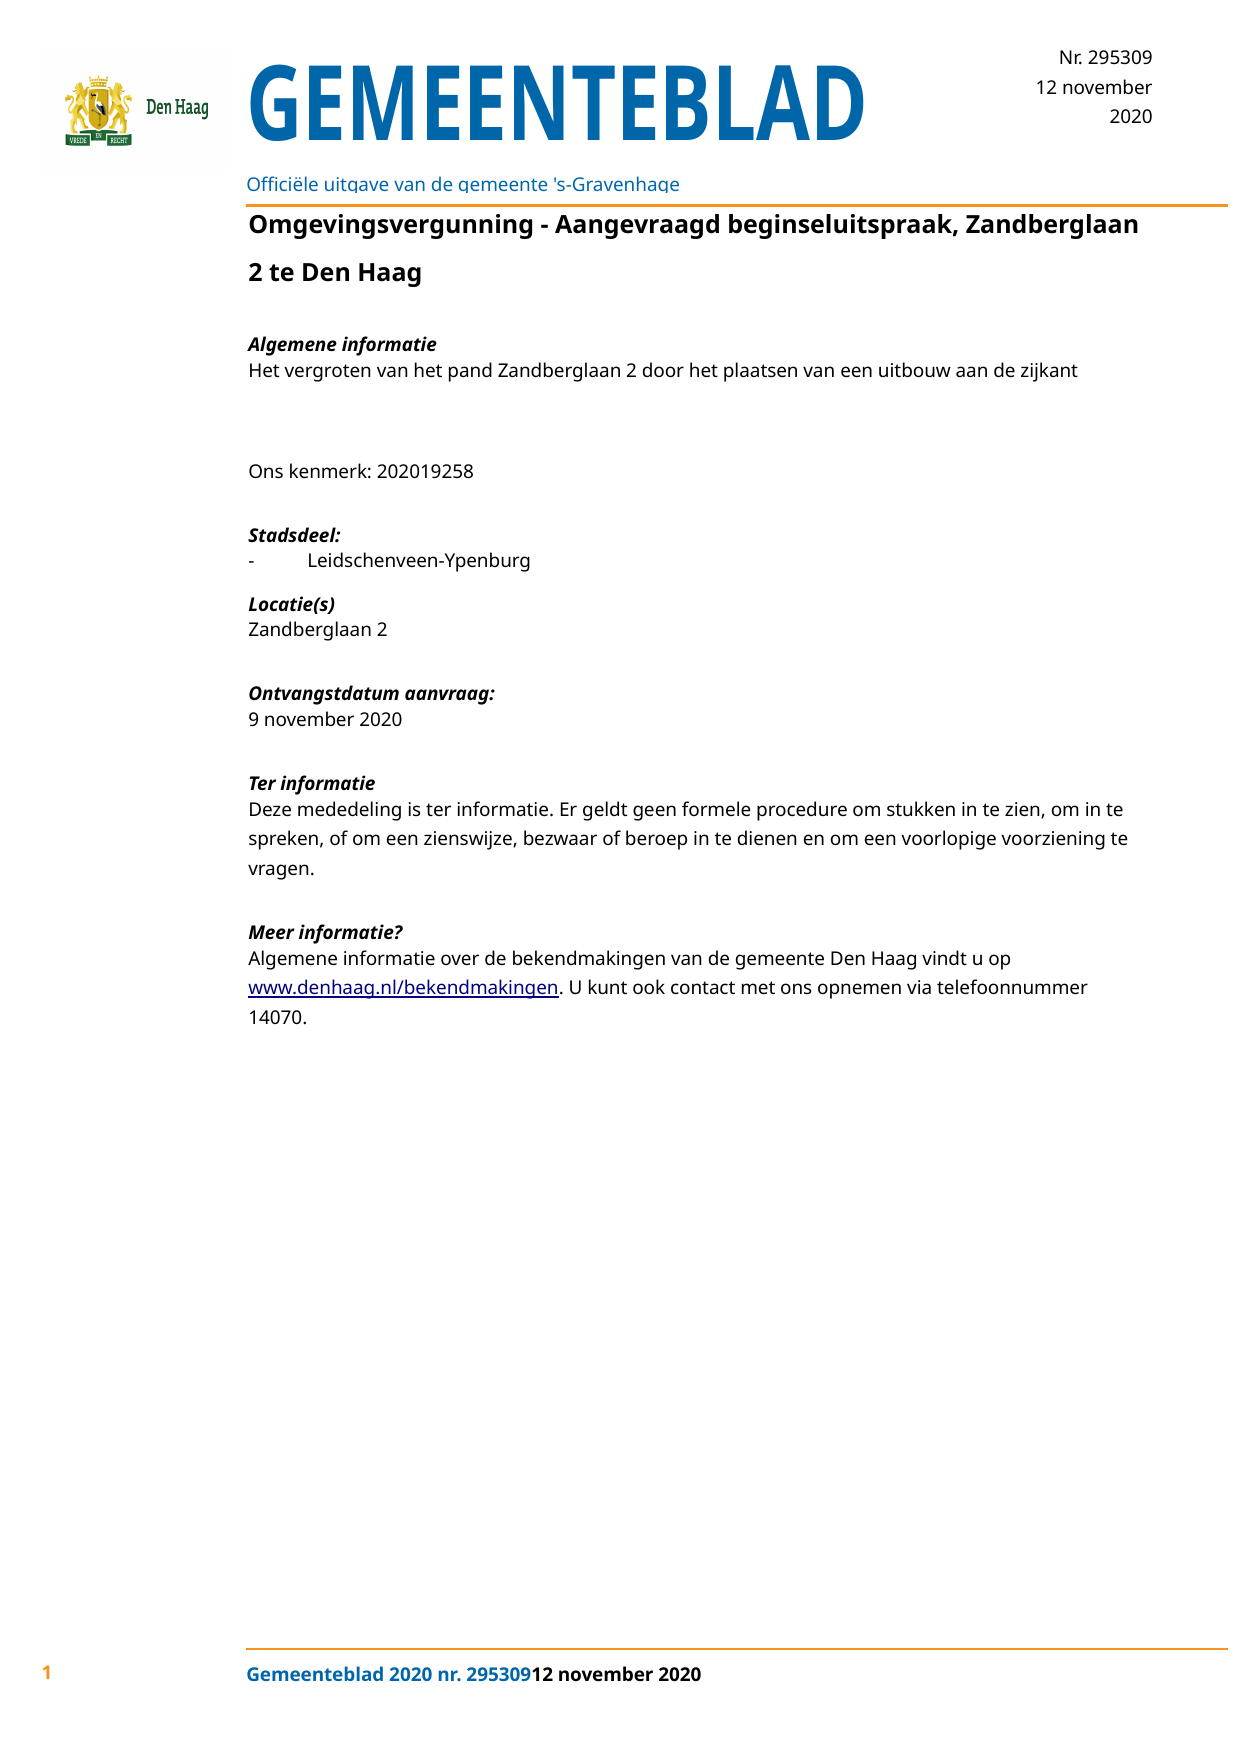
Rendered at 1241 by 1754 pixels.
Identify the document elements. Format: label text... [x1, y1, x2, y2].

text Ons kenmerk: 202019258 [248, 458, 1152, 484]
text Omgevingsvergunning - Aangevraagd beginseluitspraak, Zandberglaan 2 te Den Haag [248, 207, 1152, 288]
text Deze mededeling is ter informatie. Er geldt geen formele procedure om stukken in te zien, om in te spreken, of om een zienswijze, bezwaar of beroep in te dienen en om een voorlopige voorziening te vragen. [248, 796, 1152, 881]
text Locatie(s) [248, 591, 1152, 617]
picture [41, 47, 231, 172]
text Algemene informatie over de bekendmakingen van de gemeente Den Haag vindt u op www.denhaag.nl/bekendmakingen. U kunt ook contact met ons opnemen via telefoonnummer 14070. [248, 945, 1152, 1030]
text 9 november 2020 [248, 706, 1152, 732]
text Ter informatie [248, 770, 1152, 796]
text Meer informatie? [248, 919, 1152, 945]
list Leidschenveen-Ypenburg [248, 548, 1152, 573]
text Het vergroten van het pand Zandberglaan 2 door het plaatsen van een uitbouw aan de zijkant [248, 357, 1152, 383]
text Stadsdeel: [248, 522, 1152, 548]
text Ontvangstdatum aanvraag: [248, 681, 1152, 706]
text Zandberglaan 2 [248, 617, 1152, 642]
text Algemene informatie [248, 331, 1152, 357]
